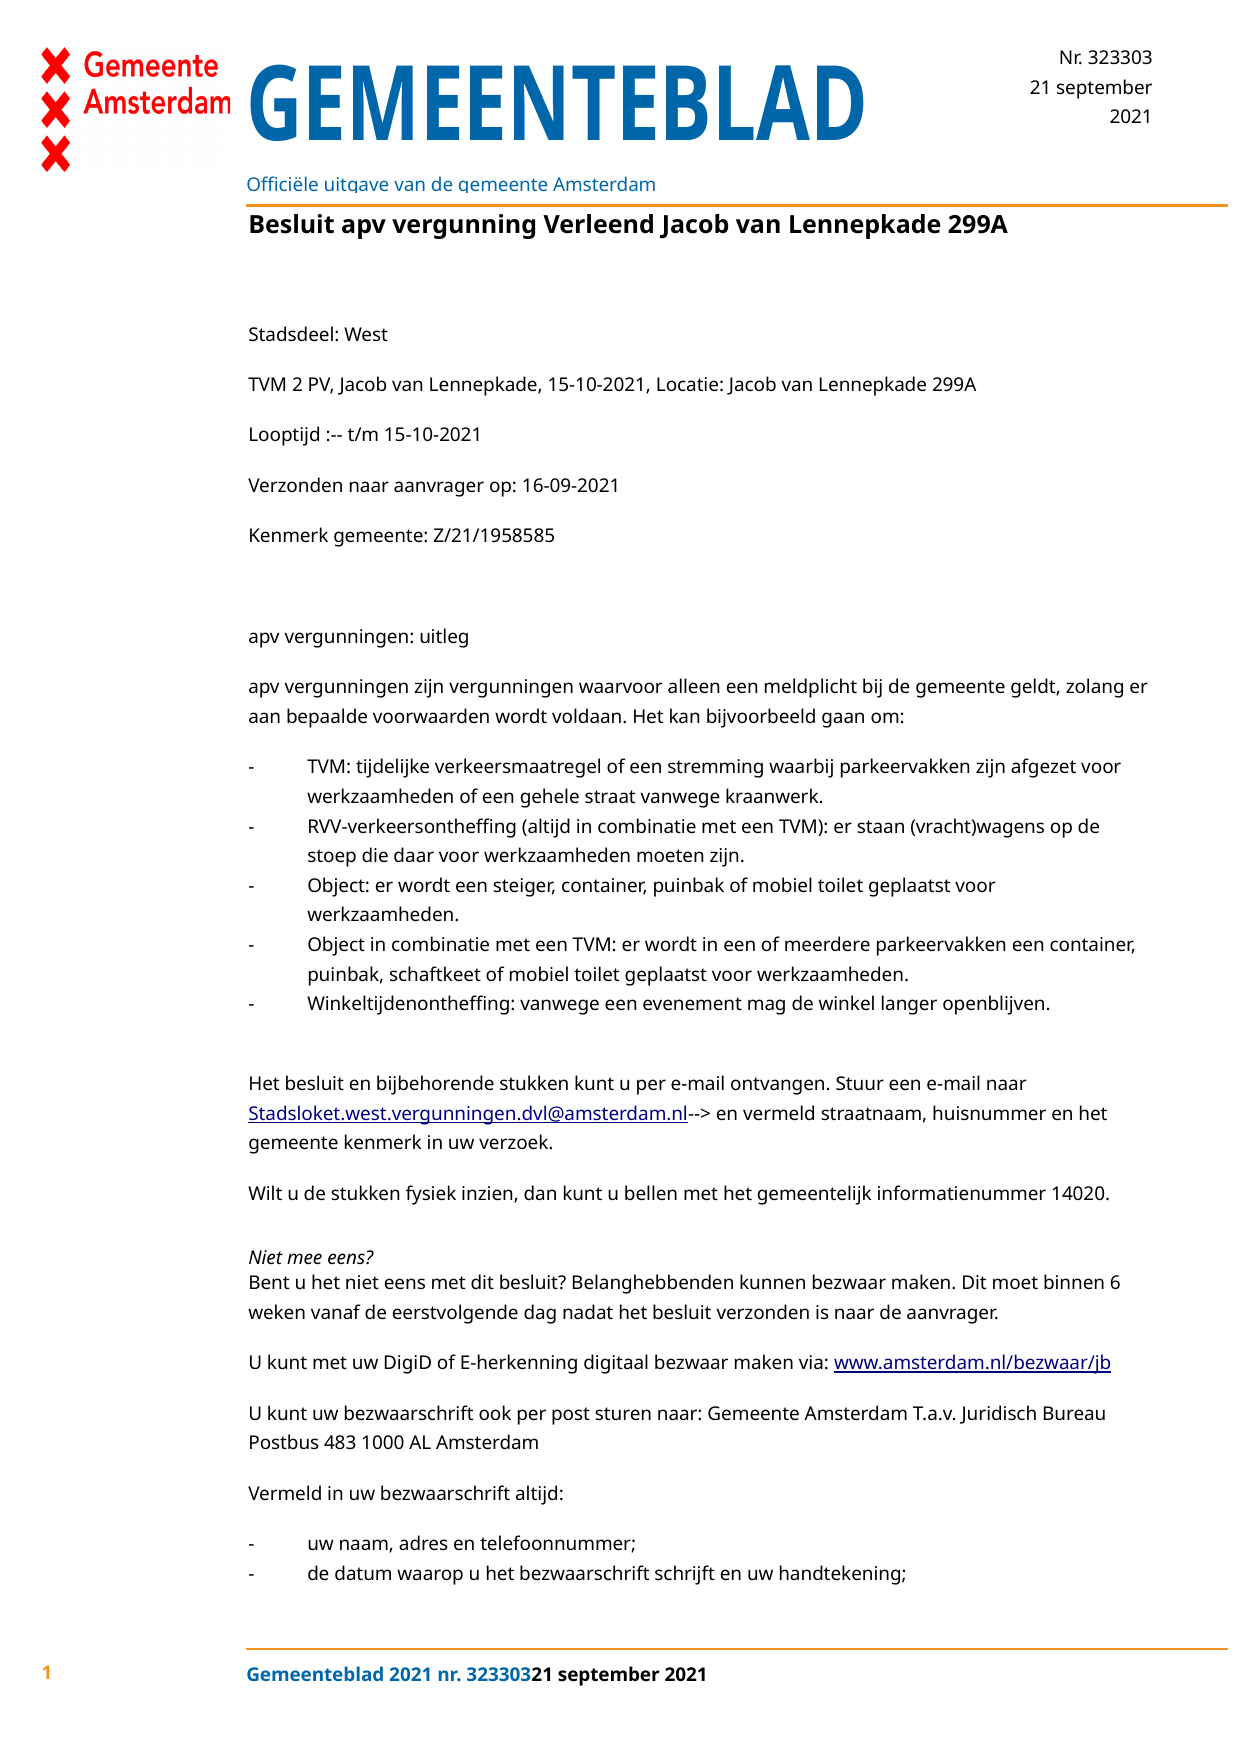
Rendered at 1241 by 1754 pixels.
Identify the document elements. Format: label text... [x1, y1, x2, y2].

list uw naam, adres en telefoonnummer; [248, 1530, 1152, 1556]
picture [41, 47, 231, 172]
text Looptijd :-- t/m 15-10-2021 [248, 422, 1152, 447]
text Kenmerk gemeente: Z/21/1958585 [248, 522, 1152, 548]
text Vermeld in uw bezwaarschrift altijd: [248, 1480, 1152, 1506]
list Winkeltijdenontheffing: vanwege een evenement mag de winkel langer openblijven. [248, 990, 1152, 1016]
text apv vergunningen: uitleg [248, 623, 1152, 649]
list RVV-verkeersontheffing (altijd in combinatie met een TVM): er staan (vracht)wagens op de stoep die daar voor werkzaamheden moeten zijn. [248, 813, 1152, 868]
text TVM 2 PV, Jacob van Lennepkade, 15-10-2021, Locatie: Jacob van Lennepkade 299A [248, 371, 1152, 397]
text Bent u het niet eens met dit besluit? Belanghebbenden kunnen bezwaar maken. Dit moet binnen 6 weken vanaf de eerstvolgende dag nadat het besluit verzonden is naar de aanvrager. [248, 1269, 1152, 1325]
list de datum waarop u het bezwaarschrift schrijft en uw handtekening; [248, 1560, 1152, 1586]
list TVM: tijdelijke verkeersmaatregel of een stremming waarbij parkeervakken zijn afgezet voor werkzaamheden of een gehele straat vanwege kraanwerk. [248, 754, 1152, 809]
text Besluit apv vergunning Verleend Jacob van Lennepkade 299A [248, 207, 1152, 241]
text Het besluit en bijbehorende stukken kunt u per e-mail ontvangen. Stuur een e-mail naar Stadsloket.west.vergunningen.dvl@amsterdam.nl--> en vermeld straatnaam, huisnummer en het gemeente kenmerk in uw verzoek. [248, 1070, 1152, 1155]
text Niet mee eens? [248, 1244, 1152, 1269]
text Verzonden naar aanvrager op: 16-09-2021 [248, 472, 1152, 498]
text apv vergunningen zijn vergunningen waarvoor alleen een meldplicht bij de gemeente geldt, zolang er aan bepaalde voorwaarden wordt voldaan. Het kan bijvoorbeeld gaan om: [248, 674, 1152, 729]
list Object: er wordt een steiger, container, puinbak of mobiel toilet geplaatst voor werkzaamheden. [248, 872, 1152, 927]
text Stadsdeel: West [248, 321, 1152, 346]
text U kunt uw bezwaarschrift ook per post sturen naar: Gemeente Amsterdam T.a.v. Juridisch Bureau Postbus 483 1000 AL Amsterdam [248, 1400, 1152, 1455]
text Wilt u de stukken fysiek inzien, dan kunt u bellen met het gemeentelijk informatienummer 14020. [248, 1180, 1152, 1206]
list Object in combinatie met een TVM: er wordt in een of meerdere parkeervakken een container, puinbak, schaftkeet of mobiel toilet geplaatst voor werkzaamheden. [248, 931, 1152, 986]
text U kunt met uw DigiD of E-herkenning digitaal bezwaar maken via: www.amsterdam.nl/bezwaar/jb [248, 1349, 1152, 1375]
